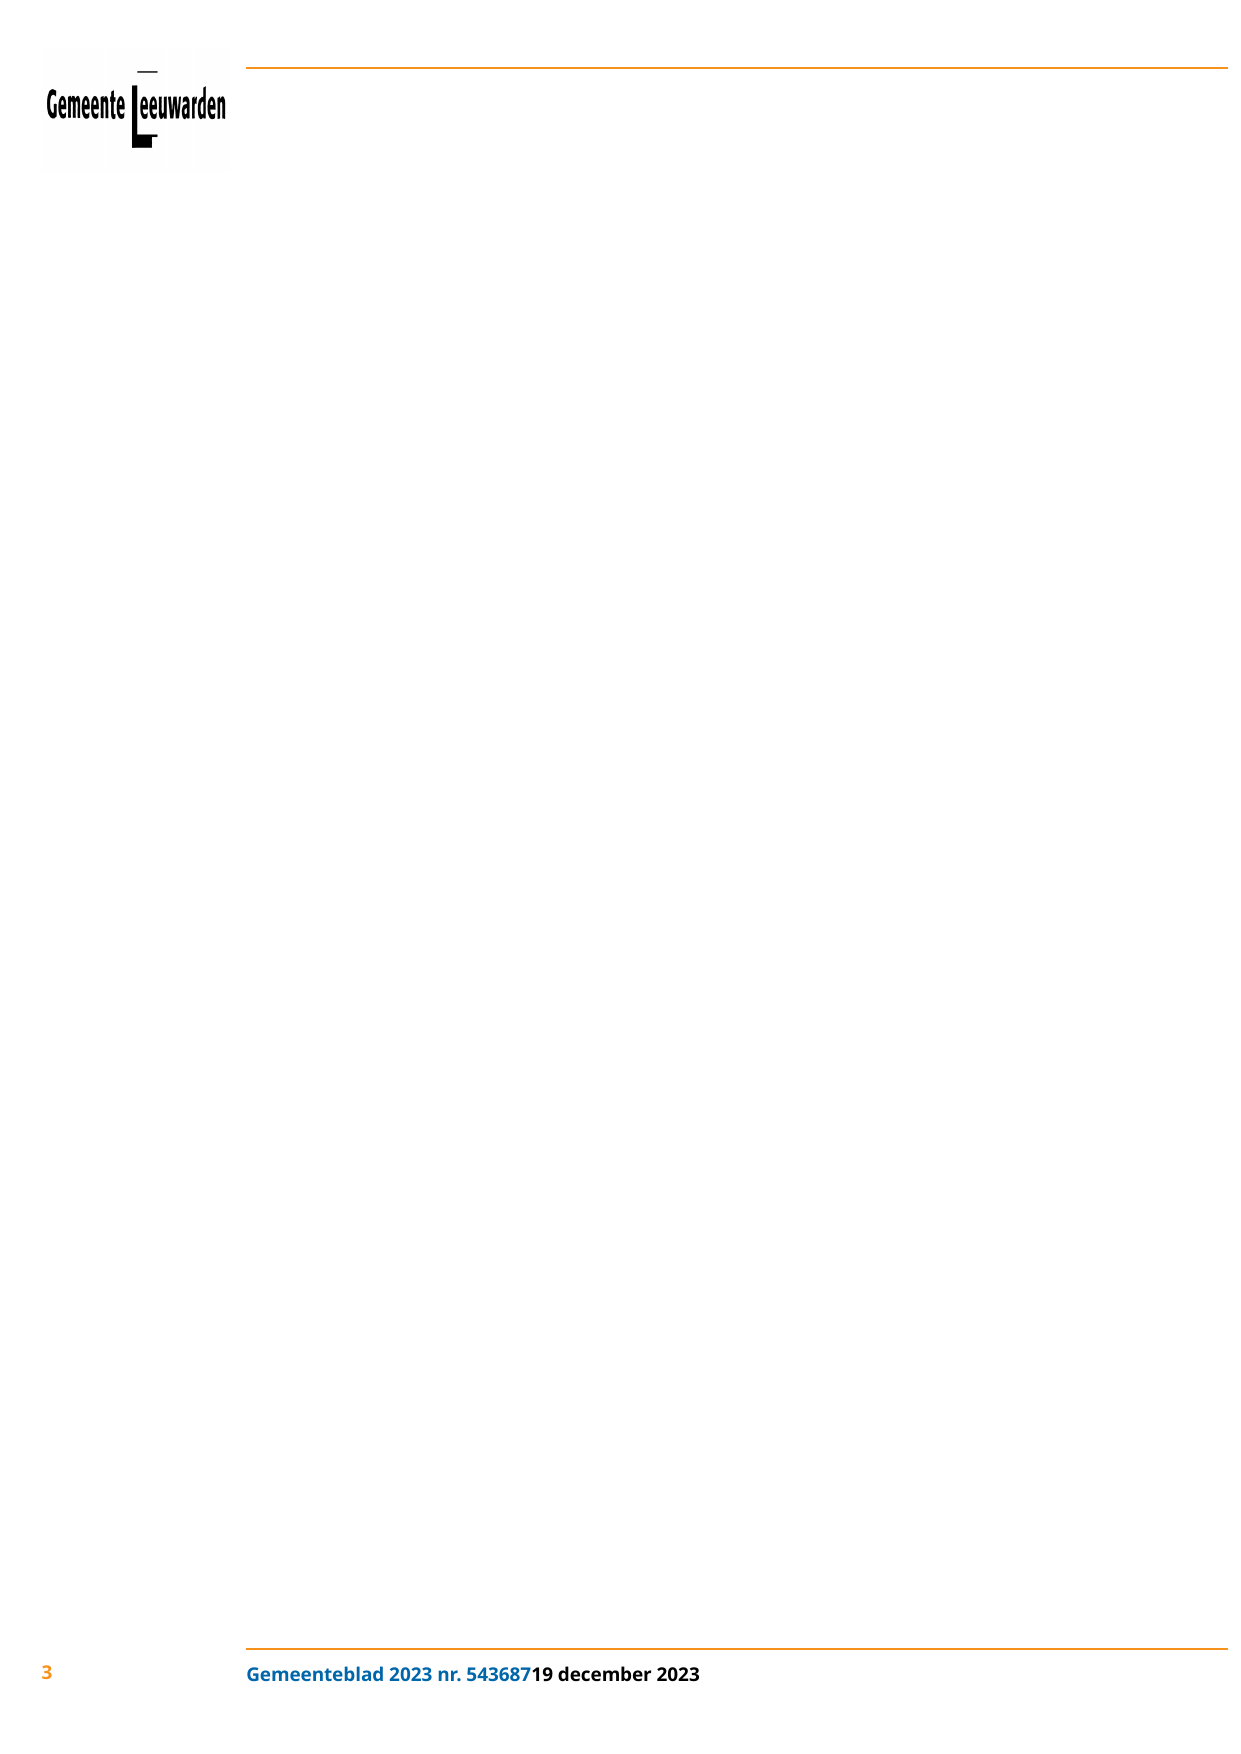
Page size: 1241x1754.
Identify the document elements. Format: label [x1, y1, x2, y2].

picture [41, 47, 231, 172]
